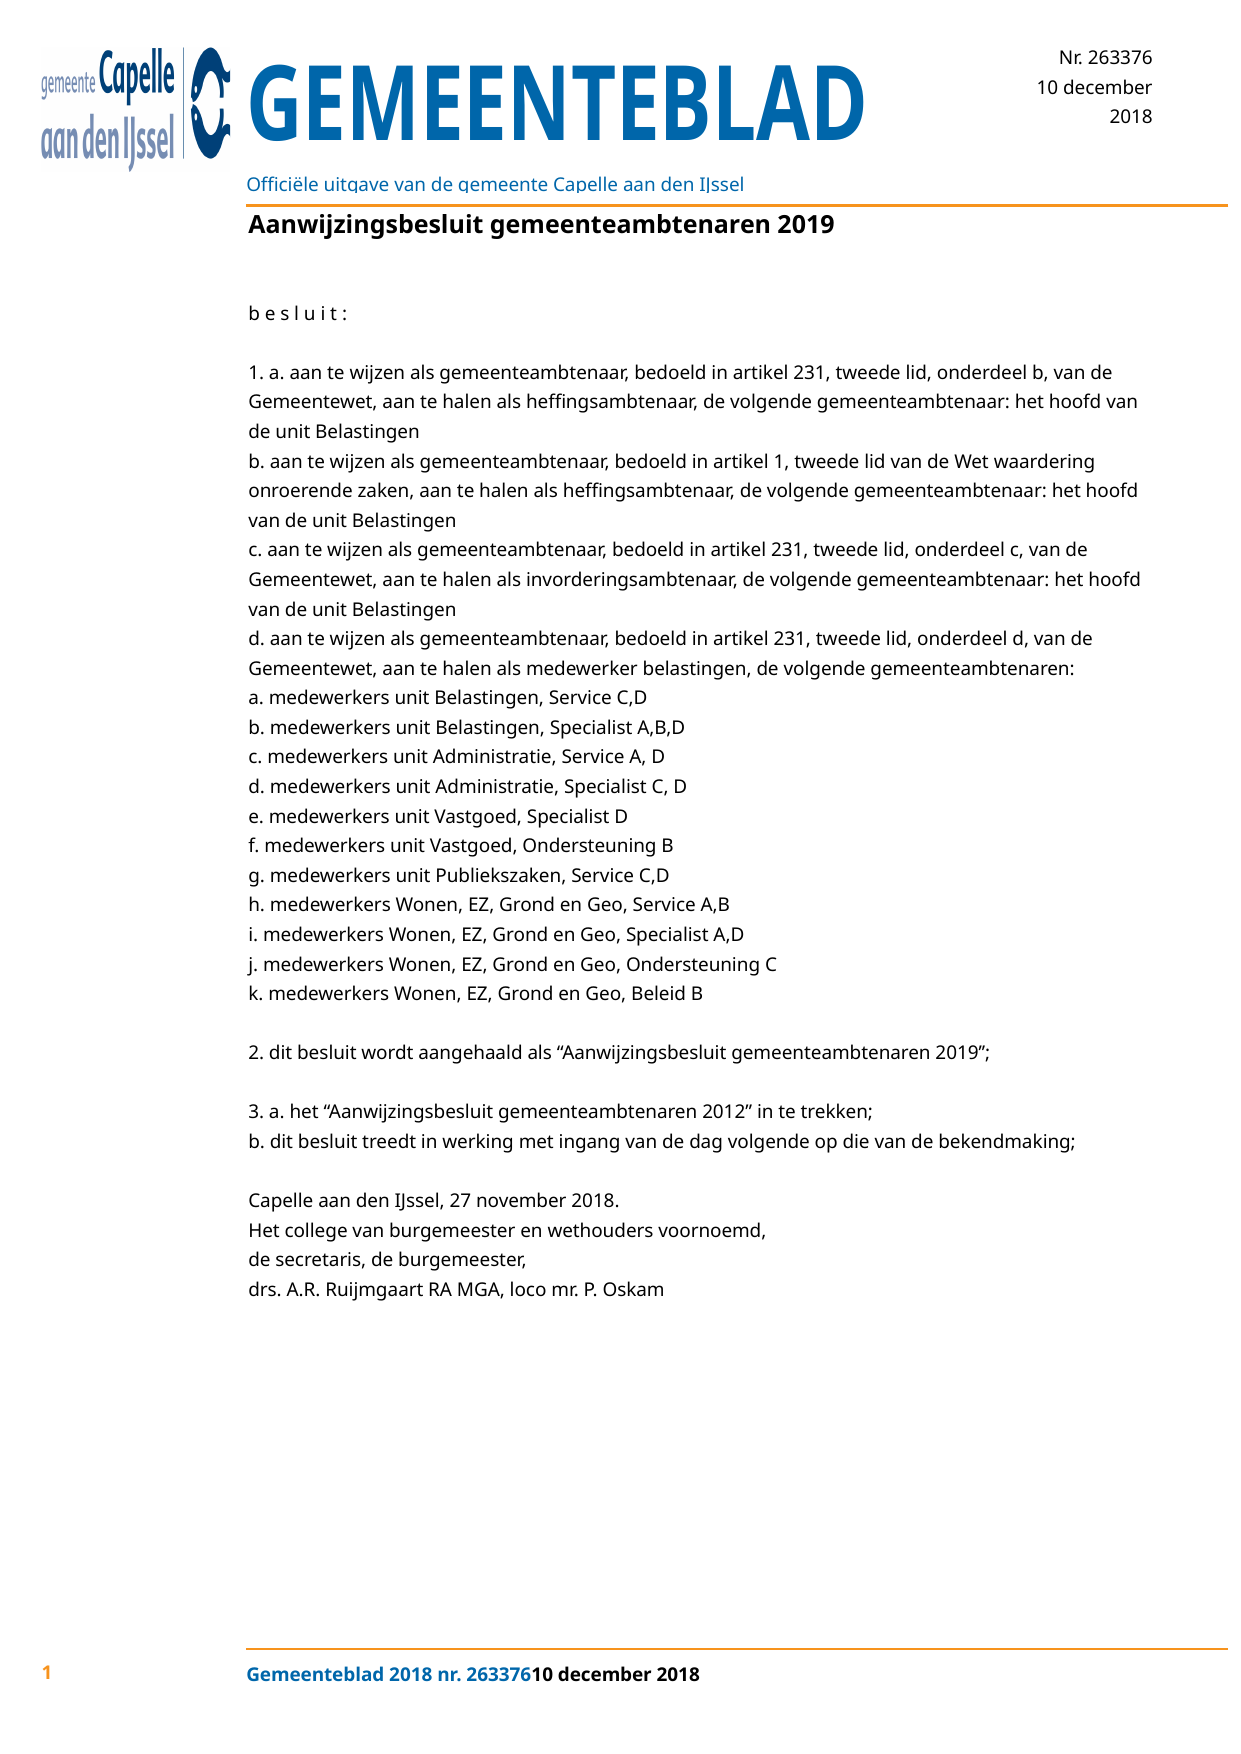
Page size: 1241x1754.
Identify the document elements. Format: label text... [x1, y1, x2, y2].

text Het college van burgemeester en wethouders voornoemd, [248, 1217, 1152, 1243]
text k. medewerkers Wonen, EZ, Grond en Geo, Beleid B [248, 980, 1152, 1006]
text f. medewerkers unit Vastgoed, Ondersteuning B [248, 832, 1152, 858]
text c. aan te wijzen als gemeenteambtenaar, bedoeld in artikel 231, tweede lid, onderdeel c, van de Gemeentewet, aan te halen als invorderingsambtenaar, de volgende gemeenteambtenaar: het hoofd van de unit Belastingen [248, 537, 1152, 621]
text 2. dit besluit wordt aangehaald als “Aanwijzingsbesluit gemeenteambtenaren 2019’’; [248, 1039, 1152, 1065]
text d. medewerkers unit Administratie, Specialist C, D [248, 773, 1152, 799]
text b. dit besluit treedt in werking met ingang van de dag volgende op die van de bekendmaking; [248, 1128, 1152, 1154]
text Capelle aan den IJssel, 27 november 2018. [248, 1187, 1152, 1213]
text drs. A.R. Ruijmgaart RA MGA, loco mr. P. Oskam [248, 1276, 1152, 1302]
text c. medewerkers unit Administratie, Service A, D [248, 744, 1152, 769]
text Aanwijzingsbesluit gemeenteambtenaren 2019 [248, 207, 1152, 241]
text 1. a. aan te wijzen als gemeenteambtenaar, bedoeld in artikel 231, tweede lid, onderdeel b, van de Gemeentewet, aan te halen als heffingsambtenaar, de volgende gemeenteambtenaar: het hoofd van de unit Belastingen [248, 359, 1152, 444]
text b e s l u i t : [248, 300, 1152, 326]
text de secretaris, de burgemeester, [248, 1247, 1152, 1272]
text g. medewerkers unit Publiekszaken, Service C,D [248, 862, 1152, 888]
text a. medewerkers unit Belastingen, Service C,D [248, 684, 1152, 710]
text i. medewerkers Wonen, EZ, Grond en Geo, Specialist A,D [248, 921, 1152, 947]
text 3. a. het “Aanwijzingsbesluit gemeenteambtenaren 2012” in te trekken; [248, 1099, 1152, 1124]
text b. medewerkers unit Belastingen, Specialist A,B,D [248, 714, 1152, 740]
text e. medewerkers unit Vastgoed, Specialist D [248, 803, 1152, 828]
text j. medewerkers Wonen, EZ, Grond en Geo, Ondersteuning C [248, 951, 1152, 976]
text b. aan te wijzen als gemeenteambtenaar, bedoeld in artikel 1, tweede lid van de Wet waardering onroerende zaken, aan te halen als heffingsambtenaar, de volgende gemeenteambtenaar: het hoofd van de unit Belastingen [248, 448, 1152, 533]
picture [41, 47, 231, 172]
text h. medewerkers Wonen, EZ, Grond en Geo, Service A,B [248, 892, 1152, 917]
text d. aan te wijzen als gemeenteambtenaar, bedoeld in artikel 231, tweede lid, onderdeel d, van de Gemeentewet, aan te halen als medewerker belastingen, de volgende gemeenteambtenaren: [248, 625, 1152, 681]
